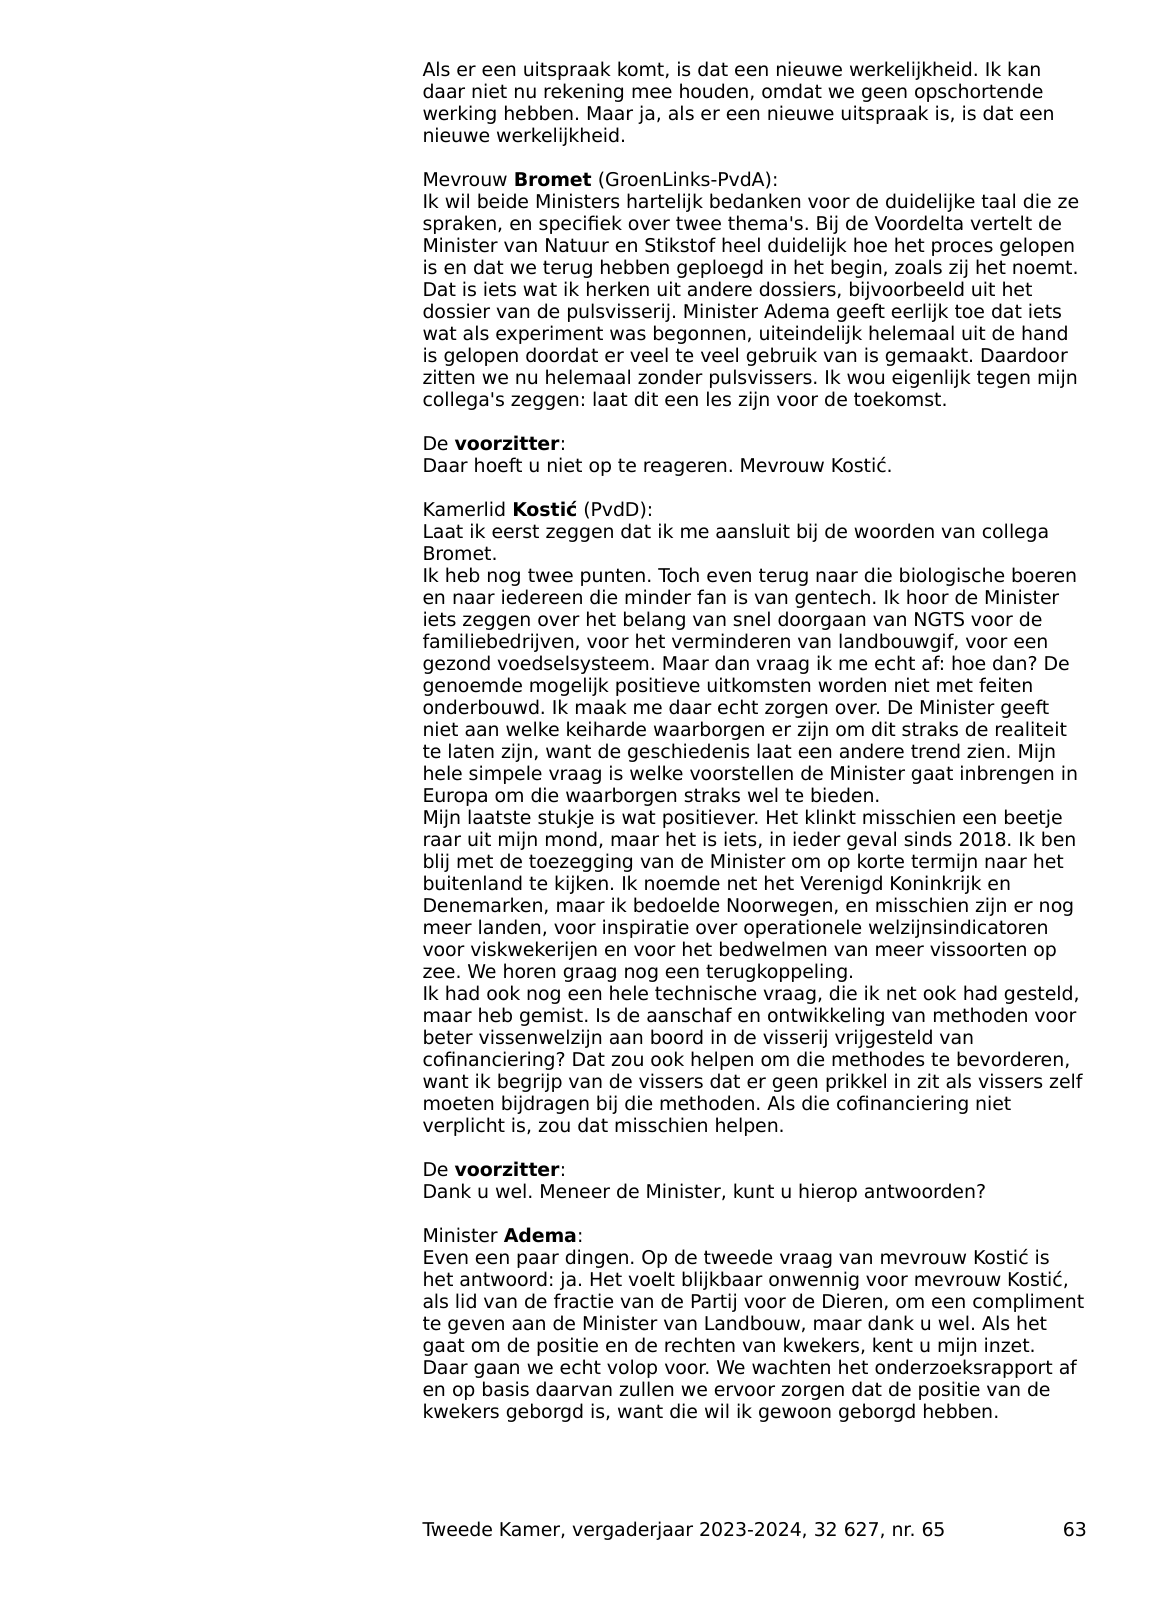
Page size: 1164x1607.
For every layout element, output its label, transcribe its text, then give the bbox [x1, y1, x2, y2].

text Als er een uitspraak komt, is dat een nieuwe werkelijkheid. Ik kan daar niet nu rekening mee houden, omdat we geen opschortende werking hebben. Maar ja, als er een nieuwe uitspraak is, is dat een nieuwe werkelijkheid. [422, 59, 1087, 147]
text Mijn laatste stukje is wat positiever. Het klinkt misschien een beetje raar uit mijn mond, maar het is iets, in ieder geval sinds 2018. Ik ben blij met de toezegging van de Minister om op korte termijn naar het buitenland te kijken. Ik noemde net het Verenigd Koninkrijk en Denemarken, maar ik bedoelde Noorwegen, en misschien zijn er nog meer landen, voor inspiratie over operationele welzijnsindicatoren voor viskwekerijen en voor het bedwelmen van meer vissoorten op zee. We horen graag nog een terugkoppeling. [422, 807, 1087, 983]
text Even een paar dingen. Op de tweede vraag van mevrouw Kostić is het antwoord: ja. Het voelt blijkbaar onwennig voor mevrouw Kostić, als lid van de fractie van de Partij voor de Dieren, om een compliment te geven aan de Minister van Landbouw, maar dank u wel. Als het gaat om de positie en de rechten van kwekers, kent u mijn inzet. Daar gaan we echt volop voor. We wachten het onderzoeksrapport af en op basis daarvan zullen we ervoor zorgen dat de positie van de kwekers geborgd is, want die wil ik gewoon geborgd hebben. [422, 1247, 1087, 1423]
text Daar hoeft u niet op te reageren. Mevrouw Kostić. [422, 455, 1087, 477]
text Ik had ook nog een hele technische vraag, die ik net ook had gesteld, maar heb gemist. Is de aanschaf en ontwikkeling van methoden voor beter vissenwelzijn aan boord in de visserij vrijgesteld van cofinanciering? Dat zou ook helpen om die methodes te bevorderen, want ik begrijp van de vissers dat er geen prikkel in zit als vissers zelf moeten bijdragen bij die methoden. Als die cofinanciering niet verplicht is, zou dat misschien helpen. [422, 983, 1087, 1137]
text Ik wil beide Ministers hartelijk bedanken voor de duidelijke taal die ze spraken, en specifiek over twee thema's. Bij de Voordelta vertelt de Minister van Natuur en Stikstof heel duidelijk hoe het proces gelopen is en dat we terug hebben geploegd in het begin, zoals zij het noemt. Dat is iets wat ik herken uit andere dossiers, bijvoorbeeld uit het dossier van de pulsvisserij. Minister Adema geeft eerlijk toe dat iets wat als experiment was begonnen, uiteindelijk helemaal uit de hand is gelopen doordat er veel te veel gebruik van is gemaakt. Daardoor zitten we nu helemaal zonder pulsvissers. Ik wou eigenlijk tegen mijn collega's zeggen: laat dit een les zijn voor de toekomst. [422, 191, 1087, 411]
text Kamerlid Kostić (PvdD): [422, 499, 1087, 521]
text De voorzitter: [422, 1159, 1087, 1181]
text Laat ik eerst zeggen dat ik me aansluit bij de woorden van collega Bromet. [422, 521, 1087, 565]
text Ik heb nog twee punten. Toch even terug naar die biologische boeren en naar iedereen die minder fan is van gentech. Ik hoor de Minister iets zeggen over het belang van snel doorgaan van NGTS voor de familiebedrijven, voor het verminderen van landbouwgif, voor een gezond voedselsysteem. Maar dan vraag ik me echt af: hoe dan? De genoemde mogelijk positieve uitkomsten worden niet met feiten onderbouwd. Ik maak me daar echt zorgen over. De Minister geeft niet aan welke keiharde waarborgen er zijn om dit straks de realiteit te laten zijn, want de geschiedenis laat een andere trend zien. Mijn hele simpele vraag is welke voorstellen de Minister gaat inbrengen in Europa om die waarborgen straks wel te bieden. [422, 565, 1087, 807]
text De voorzitter: [422, 433, 1087, 455]
text Dank u wel. Meneer de Minister, kunt u hierop antwoorden? [422, 1181, 1087, 1203]
text Minister Adema: [422, 1225, 1087, 1247]
text Mevrouw Bromet (GroenLinks-PvdA): [422, 169, 1087, 191]
